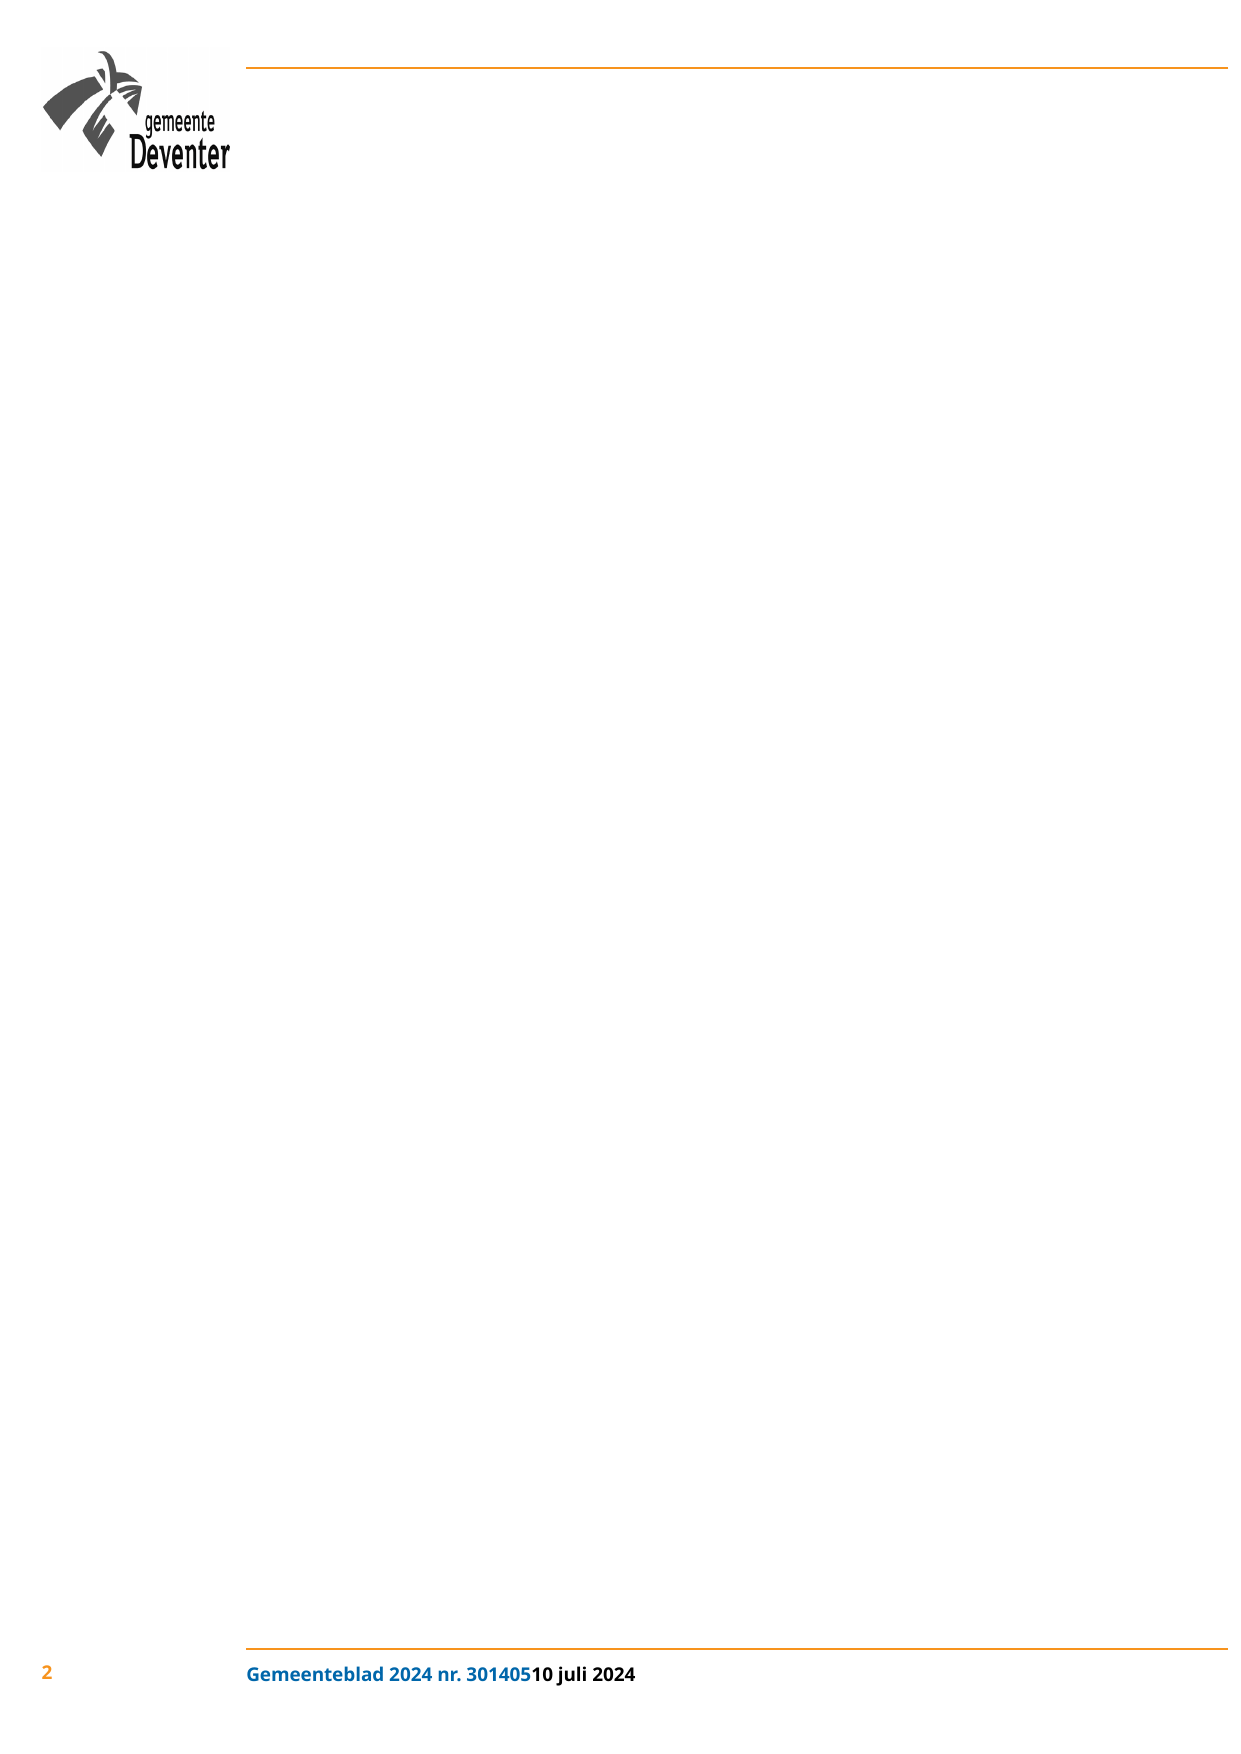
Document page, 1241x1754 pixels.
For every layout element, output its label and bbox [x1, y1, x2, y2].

picture [41, 47, 231, 172]
